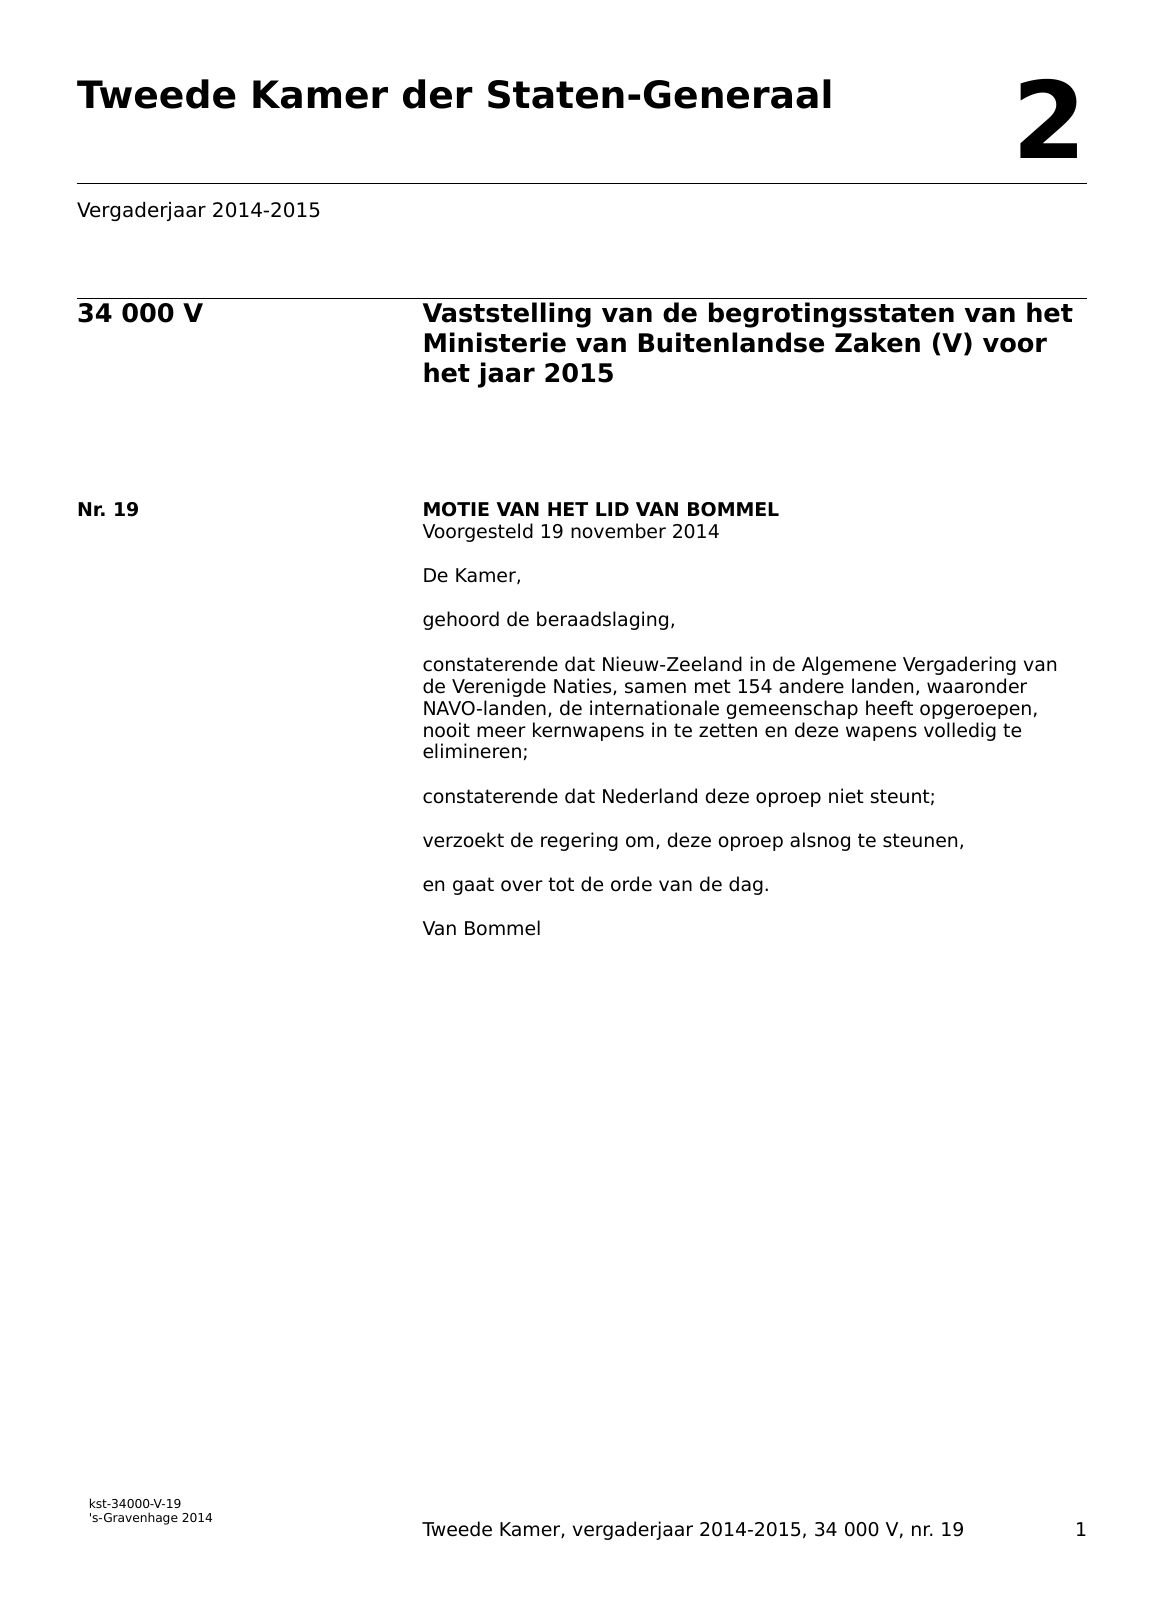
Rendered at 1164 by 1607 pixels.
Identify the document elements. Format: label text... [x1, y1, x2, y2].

text constaterende dat Nederland deze oproep niet steunt; [422, 786, 1087, 808]
text verzoekt de regering om, deze oproep alsnog te steunen, [422, 830, 1087, 852]
text kst-34000-V-19 [88, 1497, 323, 1511]
text gehoord de beraadslaging, [422, 609, 1087, 631]
text Voorgesteld 19 november 2014 [422, 521, 1087, 543]
text 's-Gravenhage 2014 [88, 1511, 323, 1525]
table_cell Vergaderjaar 2014-2015 [77, 184, 1087, 298]
text constaterende dat Nieuw-Zeeland in de Algemene Vergadering van de Verenigde Naties, samen met 154 andere landen, waaronder NAVO-landen, de internationale gemeenschap heeft opgeroepen, nooit meer kernwapens in te zetten en deze wapens volledig te elimineren; [422, 653, 1087, 763]
table_header Tweede Kamer der Staten-Generaal [77, 59, 886, 183]
text Van Bommel [422, 918, 1087, 940]
subtitle Nr. 19 MOTIE VAN HET LID VAN BOMMEL [77, 499, 1087, 521]
table_header 2 [886, 59, 1087, 183]
subtitle 34 000 V Vaststelling van de begrotingsstaten van het Ministerie van Buitenlandse Zaken (V) voor het jaar 2015 [77, 299, 1087, 388]
text en gaat over tot de orde van de dag. [422, 874, 1087, 896]
text De Kamer, [422, 565, 1087, 587]
